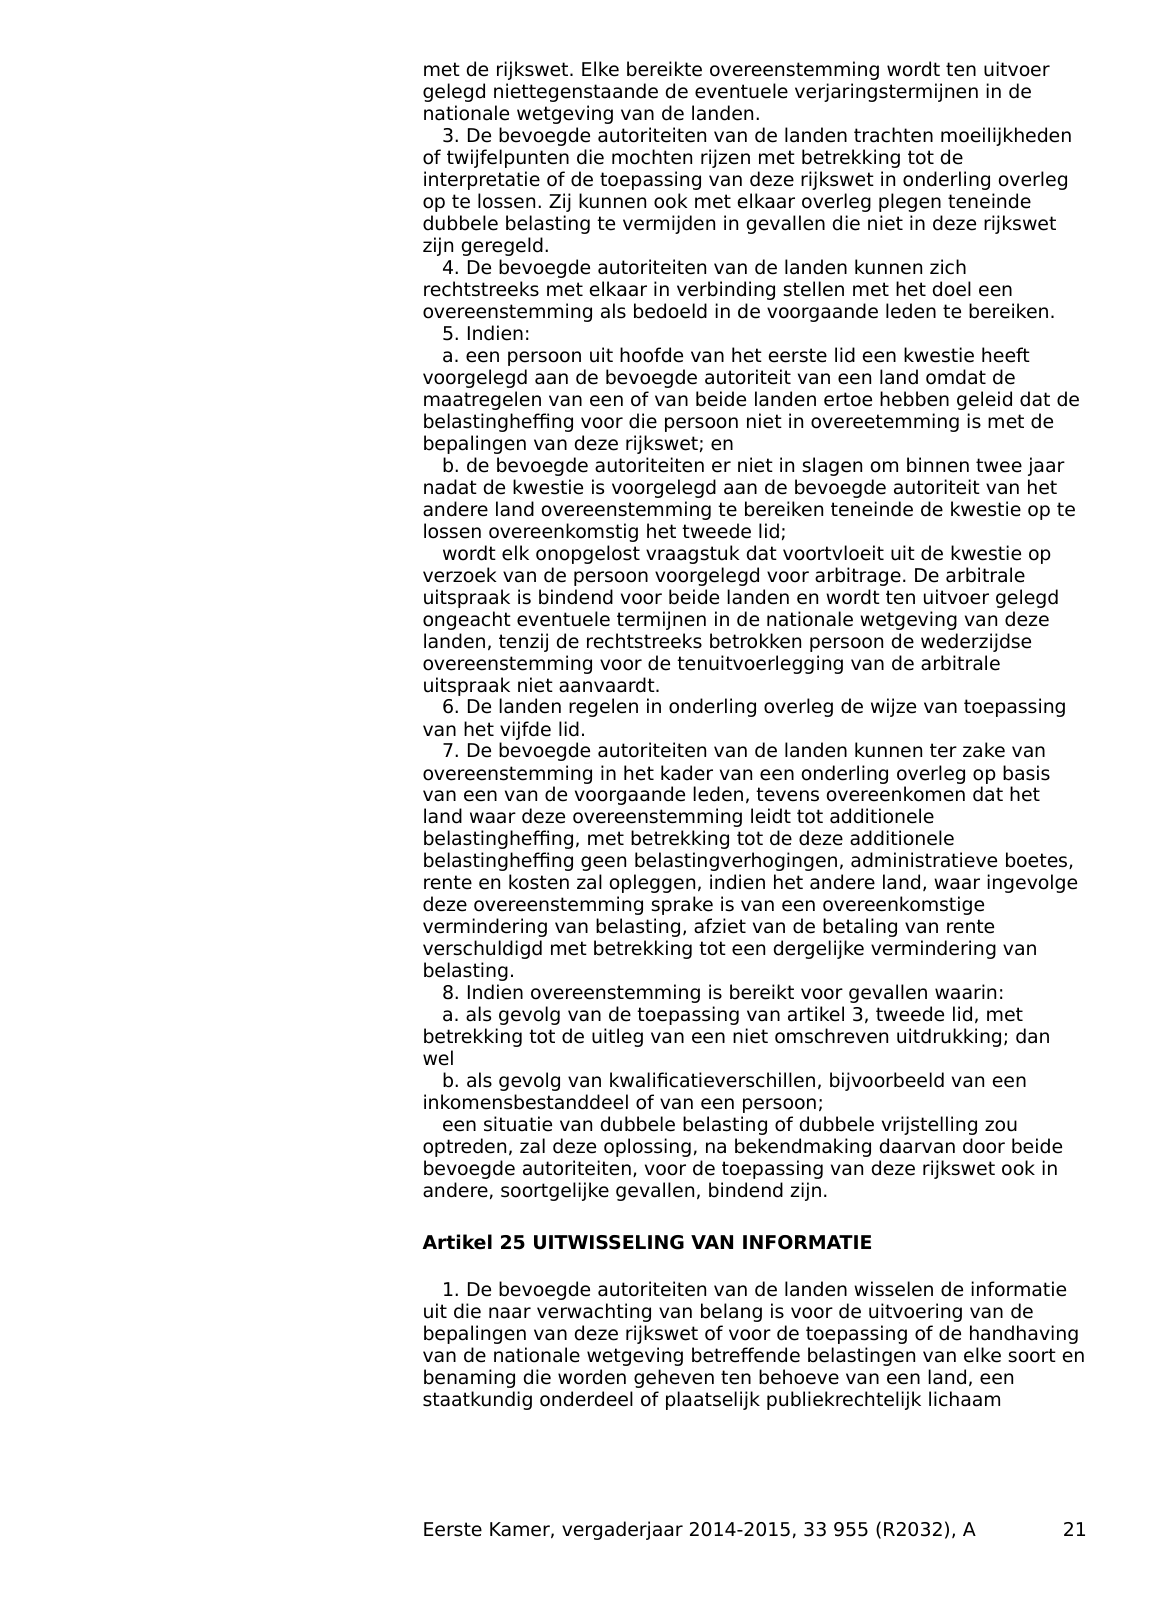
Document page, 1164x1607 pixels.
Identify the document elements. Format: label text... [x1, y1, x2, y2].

text een situatie van dubbele belasting of dubbele vrijstelling zou optreden, zal deze oplossing, na bekendmaking daarvan door beide bevoegde autoriteiten, voor de toepassing van deze rijkswet ook in andere, soortgelijke gevallen, bindend zijn. [422, 1114, 1087, 1202]
text 5. Indien: [422, 323, 1087, 345]
text 8. Indien overeenstemming is bereikt voor gevallen waarin: [422, 982, 1087, 1004]
text a. als gevolg van de toepassing van artikel 3, tweede lid, met betrekking tot de uitleg van een niet omschreven uitdrukking; dan wel [422, 1004, 1087, 1070]
subtitle Artikel 25 UITWISSELING VAN INFORMATIE [422, 1232, 1087, 1254]
text 3. De bevoegde autoriteiten van de landen trachten moeilijkheden of twijfelpunten die mochten rijzen met betrekking tot de interpretatie of de toepassing van deze rijkswet in onderling overleg op te lossen. Zij kunnen ook met elkaar overleg plegen teneinde dubbele belasting te vermijden in gevallen die niet in deze rijkswet zijn geregeld. [422, 125, 1087, 257]
text 6. De landen regelen in onderling overleg de wijze van toepassing van het vijfde lid. [422, 696, 1087, 740]
text b. de bevoegde autoriteiten er niet in slagen om binnen twee jaar nadat de kwestie is voorgelegd aan de bevoegde autoriteit van het andere land overeenstemming te bereiken teneinde de kwestie op te lossen overeenkomstig het tweede lid; [422, 455, 1087, 543]
text 7. De bevoegde autoriteiten van de landen kunnen ter zake van overeenstemming in het kader van een onderling overleg op basis van een van de voorgaande leden, tevens overeenkomen dat het land waar deze overeenstemming leidt tot additionele belastingheffing, met betrekking tot de deze additionele belastingheffing geen belastingverhogingen, administratieve boetes, rente en kosten zal opleggen, indien het andere land, waar ingevolge deze overeenstemming sprake is van een overeenkomstige vermindering van belasting, afziet van de betaling van rente verschuldigd met betrekking tot een dergelijke vermindering van belasting. [422, 740, 1087, 982]
text wordt elk onopgelost vraagstuk dat voortvloeit uit de kwestie op verzoek van de persoon voorgelegd voor arbitrage. De arbitrale uitspraak is bindend voor beide landen en wordt ten uitvoer gelegd ongeacht eventuele termijnen in de nationale wetgeving van deze landen, tenzij de rechtstreeks betrokken persoon de wederzijdse overeenstemming voor de tenuitvoerlegging van de arbitrale uitspraak niet aanvaardt. [422, 543, 1087, 696]
text met de rijkswet. Elke bereikte overeenstemming wordt ten uitvoer gelegd niettegenstaande de eventuele verjaringstermijnen in de nationale wetgeving van de landen. [422, 59, 1087, 125]
text 4. De bevoegde autoriteiten van de landen kunnen zich rechtstreeks met elkaar in verbinding stellen met het doel een overeenstemming als bedoeld in de voorgaande leden te bereiken. [422, 257, 1087, 323]
text a. een persoon uit hoofde van het eerste lid een kwestie heeft voorgelegd aan de bevoegde autoriteit van een land omdat de maatregelen van een of van beide landen ertoe hebben geleid dat de belastingheffing voor die persoon niet in overeetemming is met de bepalingen van deze rijkswet; en [422, 345, 1087, 455]
text b. als gevolg van kwalificatieverschillen, bijvoorbeeld van een inkomensbestanddeel of van een persoon; [422, 1070, 1087, 1114]
text 1. De bevoegde autoriteiten van de landen wisselen de informatie uit die naar verwachting van belang is voor de uitvoering van de bepalingen van deze rijkswet of voor de toepassing of de handhaving van de nationale wetgeving betreffende belastingen van elke soort en benaming die worden geheven ten behoeve van een land, een staatkundig onderdeel of plaatselijk publiekrechtelijk lichaam [422, 1279, 1087, 1411]
